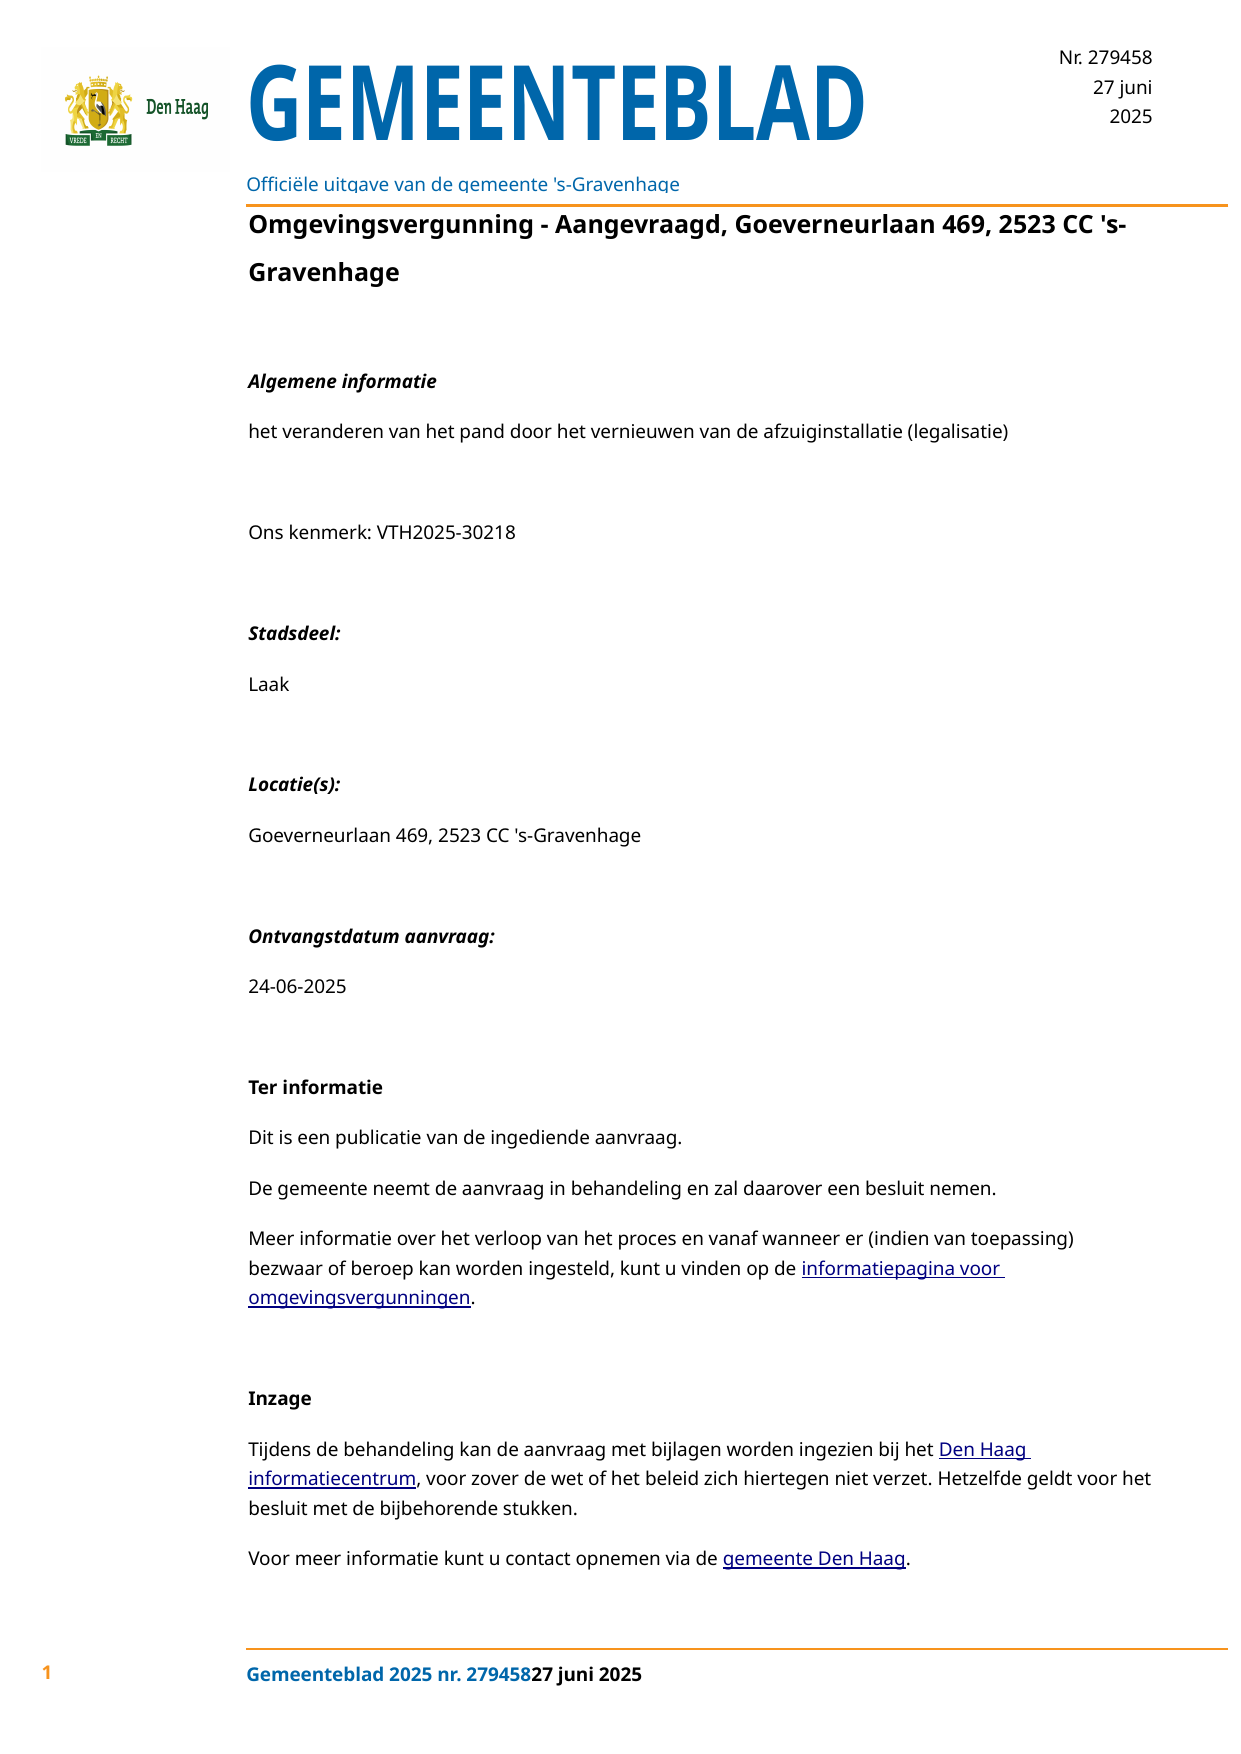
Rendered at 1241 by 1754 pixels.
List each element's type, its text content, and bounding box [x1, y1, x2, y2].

text Stadsdeel: [248, 620, 1152, 646]
text Laak [248, 671, 1152, 697]
text Ons kenmerk: VTH2025-30218 [248, 519, 1152, 545]
text Ontvangstdatum aanvraag: [248, 923, 1152, 949]
text 24-06-2025 [248, 973, 1152, 999]
text het veranderen van het pand door het vernieuwen van de afzuiginstallatie (legalisatie) [248, 419, 1152, 444]
text Voor meer informatie kunt u contact opnemen via de gemeente Den Haag. [248, 1545, 1152, 1571]
text Ter informatie [248, 1074, 1152, 1100]
text De gemeente neemt de aanvraag in behandeling en zal daarover een besluit nemen. [248, 1175, 1152, 1201]
text Dit is een publicatie van de ingediende aanvraag. [248, 1124, 1152, 1150]
text Meer informatie over het verloop van het proces en vanaf wanneer er (indien van toepassing) bezwaar of beroep kan worden ingesteld, kunt u vinden op de informatiepagina voor omgevingsvergunningen. [248, 1225, 1152, 1310]
text Tijdens de behandeling kan de aanvraag met bijlagen worden ingezien bij het Den Haag informatiecentrum, voor zover de wet of het beleid zich hiertegen niet verzet. Hetzelfde geldt voor het besluit met de bijbehorende stukken. [248, 1436, 1152, 1521]
text Locatie(s): [248, 772, 1152, 797]
picture [41, 47, 231, 172]
text Inzage [248, 1385, 1152, 1411]
text Goeverneurlaan 469, 2523 CC 's-Gravenhage [248, 822, 1152, 848]
text Algemene informatie [248, 368, 1152, 394]
text Omgevingsvergunning - Aangevraagd, Goeverneurlaan 469, 2523 CC 's-Gravenhage [248, 207, 1152, 288]
